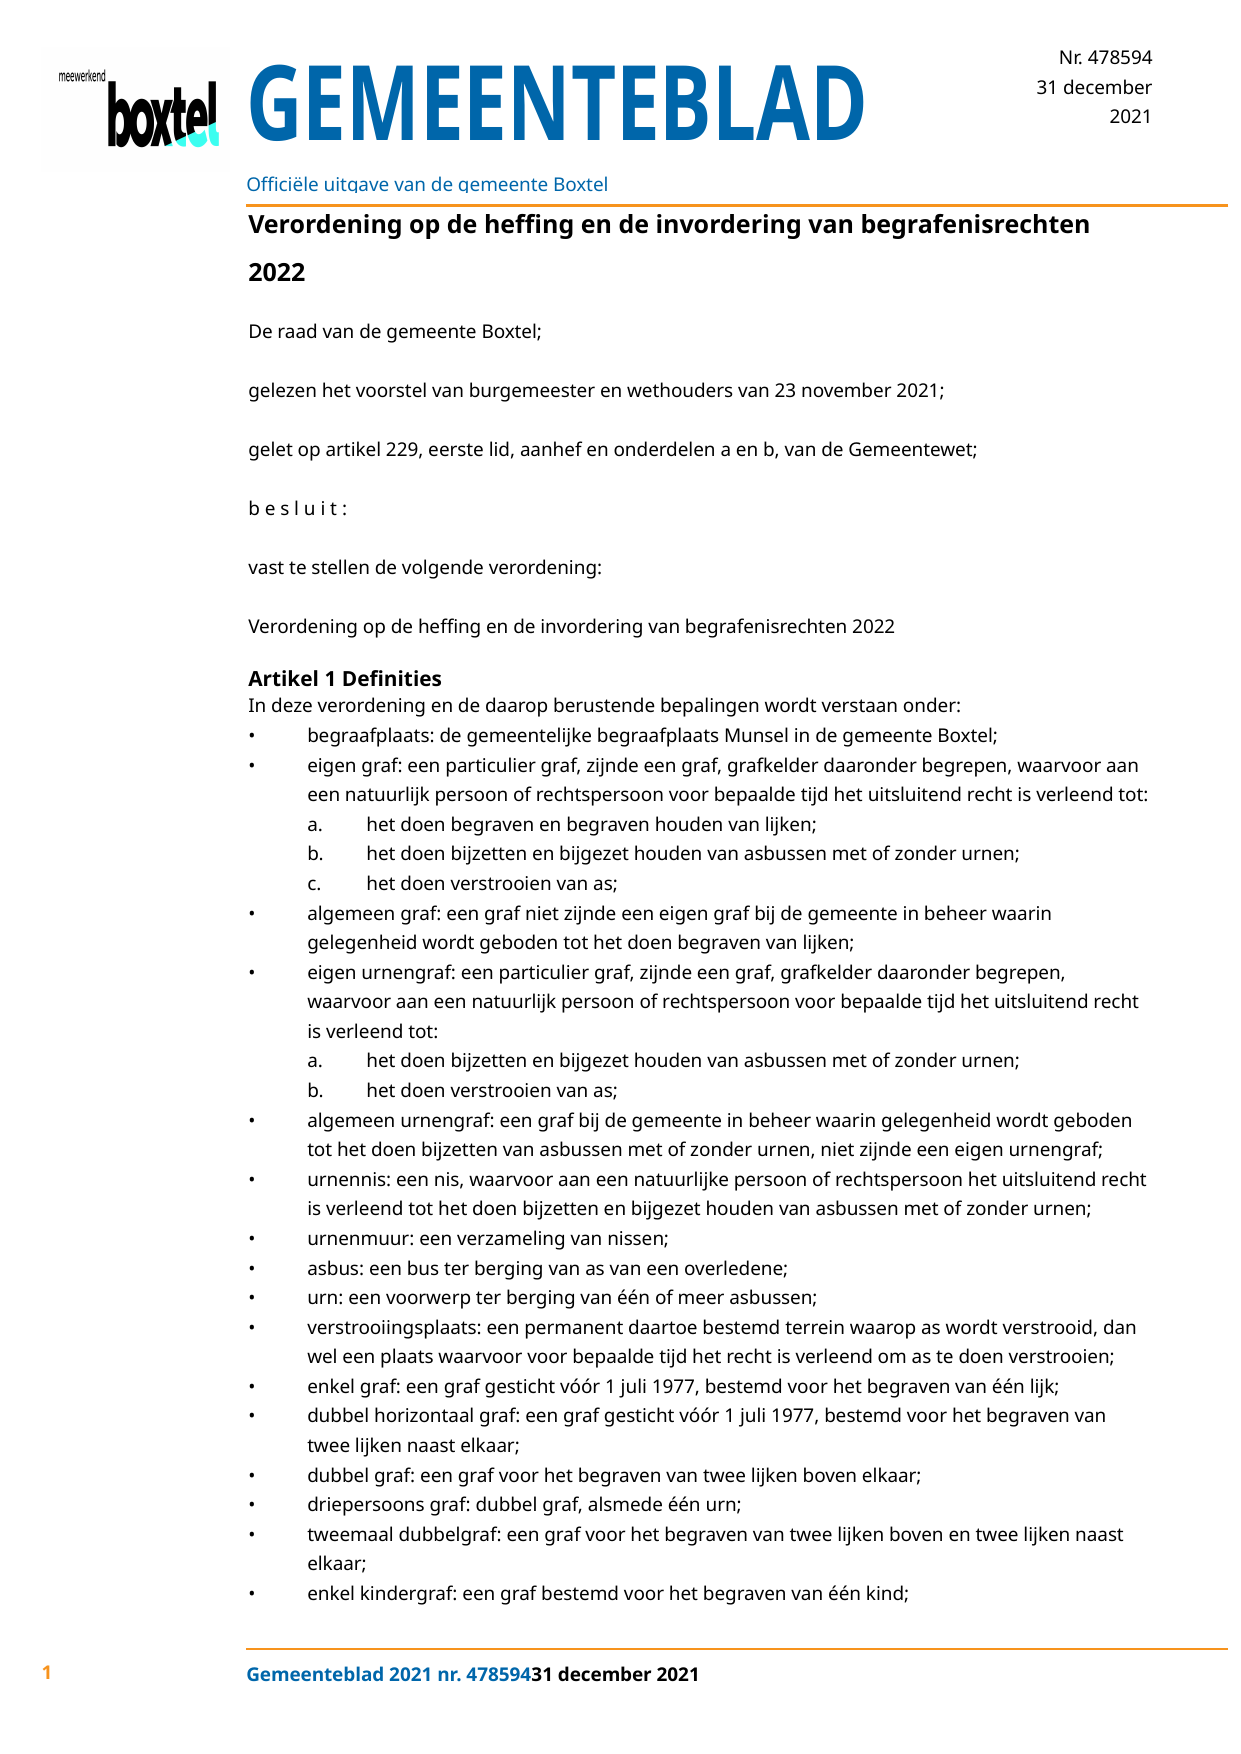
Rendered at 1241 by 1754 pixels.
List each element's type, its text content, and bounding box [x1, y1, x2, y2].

list het doen begraven en begraven houden van lijken; [307, 811, 1152, 837]
list eigen graf: een particulier graf, zijnde een graf, grafkelder daaronder begrepen, waarvoor aan een natuurlijk persoon of rechtspersoon voor bepaalde tijd het uitsluitend recht is verleend tot: [248, 752, 1152, 807]
text b e s l u i t : [248, 495, 1152, 521]
text In deze verordening en de daarop berustende bepalingen wordt verstaan onder: [248, 693, 1152, 718]
list urnennis: een nis, waarvoor aan een natuurlijke persoon of rechtspersoon het uitsluitend recht is verleend tot het doen bijzetten en bijgezet houden van asbussen met of zonder urnen; [248, 1166, 1152, 1221]
text vast te stellen de volgende verordening: [248, 554, 1152, 580]
list urn: een voorwerp ter berging van één of meer asbussen; [248, 1284, 1152, 1310]
list asbus: een bus ter berging van as van een overledene; [248, 1255, 1152, 1280]
text De raad van de gemeente Boxtel; [248, 318, 1152, 344]
list eigen urnengraf: een particulier graf, zijnde een graf, grafkelder daaronder begrepen, waarvoor aan een natuurlijk persoon of rechtspersoon voor bepaalde tijd het uitsluitend recht is verleend tot: [248, 959, 1152, 1044]
list dubbel graf: een graf voor het begraven van twee lijken boven elkaar; [248, 1462, 1152, 1487]
list het doen bijzetten en bijgezet houden van asbussen met of zonder urnen; [307, 1048, 1152, 1073]
list enkel graf: een graf gesticht vóór 1 juli 1977, bestemd voor het begraven van één lijk; [248, 1373, 1152, 1399]
list driepersoons graf: dubbel graf, alsmede één urn; [248, 1491, 1152, 1517]
list het doen verstrooien van as; [307, 1077, 1152, 1103]
list enkel kindergraf: een graf bestemd voor het begraven van één kind; [248, 1580, 1152, 1606]
text Artikel 1 Definities [248, 664, 1152, 693]
list dubbel horizontaal graf: een graf gesticht vóór 1 juli 1977, bestemd voor het begraven van twee lijken naast elkaar; [248, 1403, 1152, 1458]
list begraafplaats: de gemeentelijke begraafplaats Munsel in de gemeente Boxtel; [248, 722, 1152, 748]
list verstrooiingsplaats: een permanent daartoe bestemd terrein waarop as wordt verstrooid, dan wel een plaats waarvoor voor bepaalde tijd het recht is verleend om as te doen verstrooien; [248, 1314, 1152, 1369]
text gelezen het voorstel van burgemeester en wethouders van 23 november 2021; [248, 377, 1152, 403]
list tweemaal dubbelgraf: een graf voor het begraven van twee lijken boven en twee lijken naast elkaar; [248, 1521, 1152, 1576]
text Verordening op de heffing en de invordering van begrafenisrechten 2022 [248, 614, 1152, 639]
text gelet op artikel 229, eerste lid, aanhef en onderdelen a en b, van de Gemeentewet; [248, 436, 1152, 462]
text Verordening op de heffing en de invordering van begrafenisrechten 2022 [248, 207, 1152, 288]
list het doen verstrooien van as; [307, 870, 1152, 896]
list algemeen graf: een graf niet zijnde een eigen graf bij de gemeente in beheer waarin gelegenheid wordt geboden tot het doen begraven van lijken; [248, 900, 1152, 955]
list het doen bijzetten en bijgezet houden van asbussen met of zonder urnen; [307, 841, 1152, 866]
list algemeen urnengraf: een graf bij de gemeente in beheer waarin gelegenheid wordt geboden tot het doen bijzetten van asbussen met of zonder urnen, niet zijnde een eigen urnengraf; [248, 1107, 1152, 1162]
picture [41, 47, 231, 172]
list urnenmuur: een verzameling van nissen; [248, 1225, 1152, 1251]
